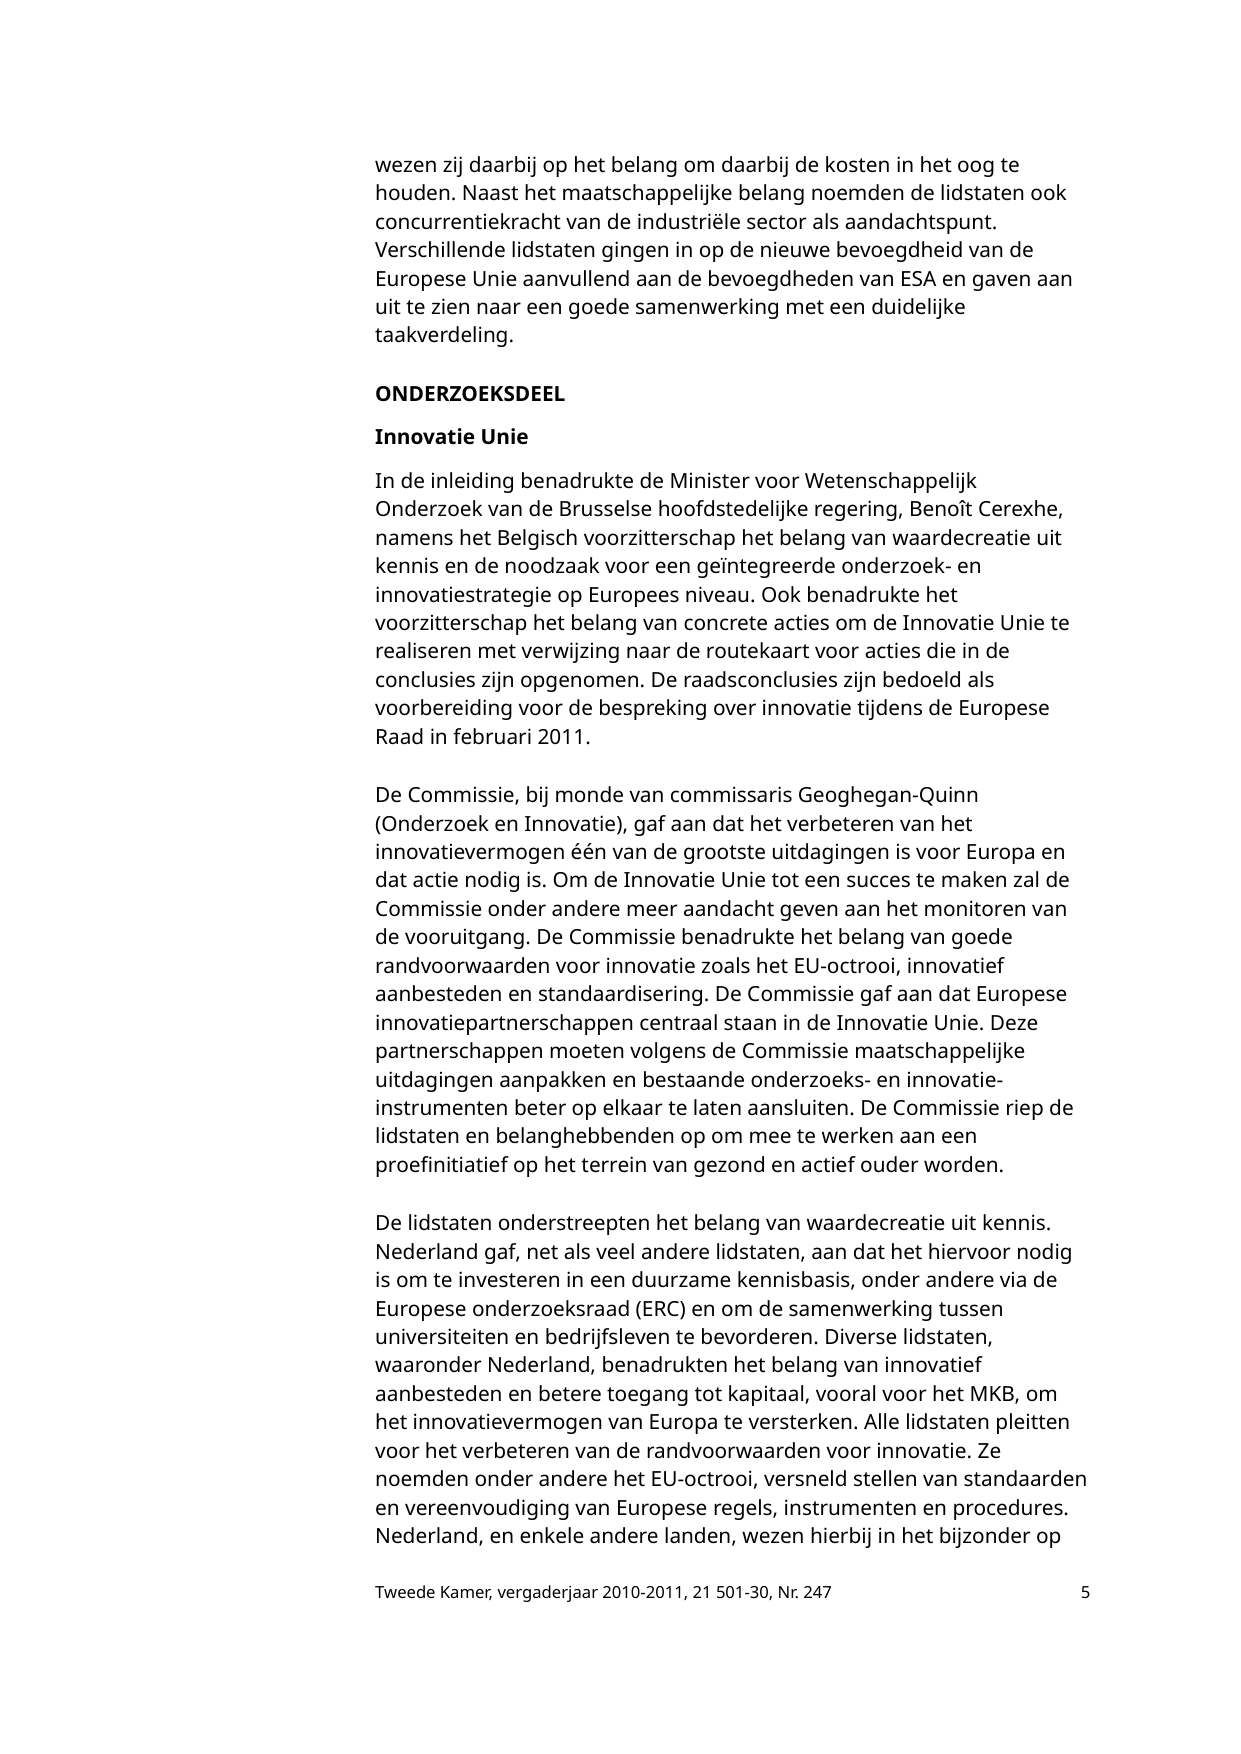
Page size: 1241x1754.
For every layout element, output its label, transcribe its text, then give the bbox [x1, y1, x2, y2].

text De lidstaten onderstreepten het belang van waardecreatie uit kennis. Nederland gaf, net als veel andere lidstaten, aan dat het hiervoor nodig is om te investeren in een duurzame kennisbasis, onder andere via de Europese onderzoeksraad (ERC) en om de samenwerking tussen universiteiten en bedrijfsleven te bevorderen. Diverse lidstaten, waaronder Nederland, benadrukten het belang van innovatief aanbesteden en betere toegang tot kapitaal, vooral voor het MKB, om het innovatievermogen van Europa te versterken. Alle lidstaten pleitten voor het verbeteren van de randvoorwaarden voor innovatie. Ze noemden onder andere het EU-octrooi, versneld stellen van standaarden en vereenvoudiging van Europese regels, instrumenten en procedures. Nederland, en enkele andere landen, wezen hierbij in het bijzonder op [375, 1208, 1090, 1550]
text De Commissie, bij monde van commissaris Geoghegan-Quinn (Onderzoek en Innovatie), gaf aan dat het verbeteren van het innovatievermogen één van de grootste uitdagingen is voor Europa en dat actie nodig is. Om de Innovatie Unie tot een succes te maken zal de Commissie onder andere meer aandacht geven aan het monitoren van de vooruitgang. De Commissie benadrukte het belang van goede randvoorwaarden voor innovatie zoals het EU-octrooi, innovatief aanbesteden en standaardisering. De Commissie gaf aan dat Europese innovatiepartnerschappen centraal staan in de Innovatie Unie. Deze partnerschappen moeten volgens de Commissie maatschappelijke uitdagingen aanpakken en bestaande onderzoeks- en innovatie-instrumenten beter op elkaar te laten aansluiten. De Commissie riep de lidstaten en belanghebbenden op om mee te werken aan een proefinitiatief op het terrein van gezond en actief ouder worden. [375, 780, 1090, 1178]
text wezen zij daarbij op het belang om daarbij de kosten in het oog te houden. Naast het maatschappelijke belang noemden de lidstaten ook concurrentiekracht van de industriële sector als aandachtspunt. Verschillende lidstaten gingen in op de nieuwe bevoegdheid van de Europese Unie aanvullend aan de bevoegdheden van ESA en gaven aan uit te zien naar een goede samenwerking met een duidelijke taakverdeling. [375, 150, 1090, 349]
text Innovatie Unie [375, 422, 1090, 451]
text In de inleiding benadrukte de Minister voor Wetenschappelijk Onderzoek van de Brusselse hoofdstedelijke regering, Benoît Cerexhe, namens het Belgisch voorzitterschap het belang van waardecreatie uit kennis en de noodzaak voor een geïntegreerde onderzoek- en innovatiestrategie op Europees niveau. Ook benadrukte het voorzitterschap het belang van concrete acties om de Innovatie Unie te realiseren met verwijzing naar de routekaart voor acties die in de conclusies zijn opgenomen. De raadsconclusies zijn bedoeld als voorbereiding voor de bespreking over innovatie tijdens de Europese Raad in februari 2011. [375, 466, 1090, 750]
text ONDERZOEKSDEEL [375, 379, 1090, 407]
